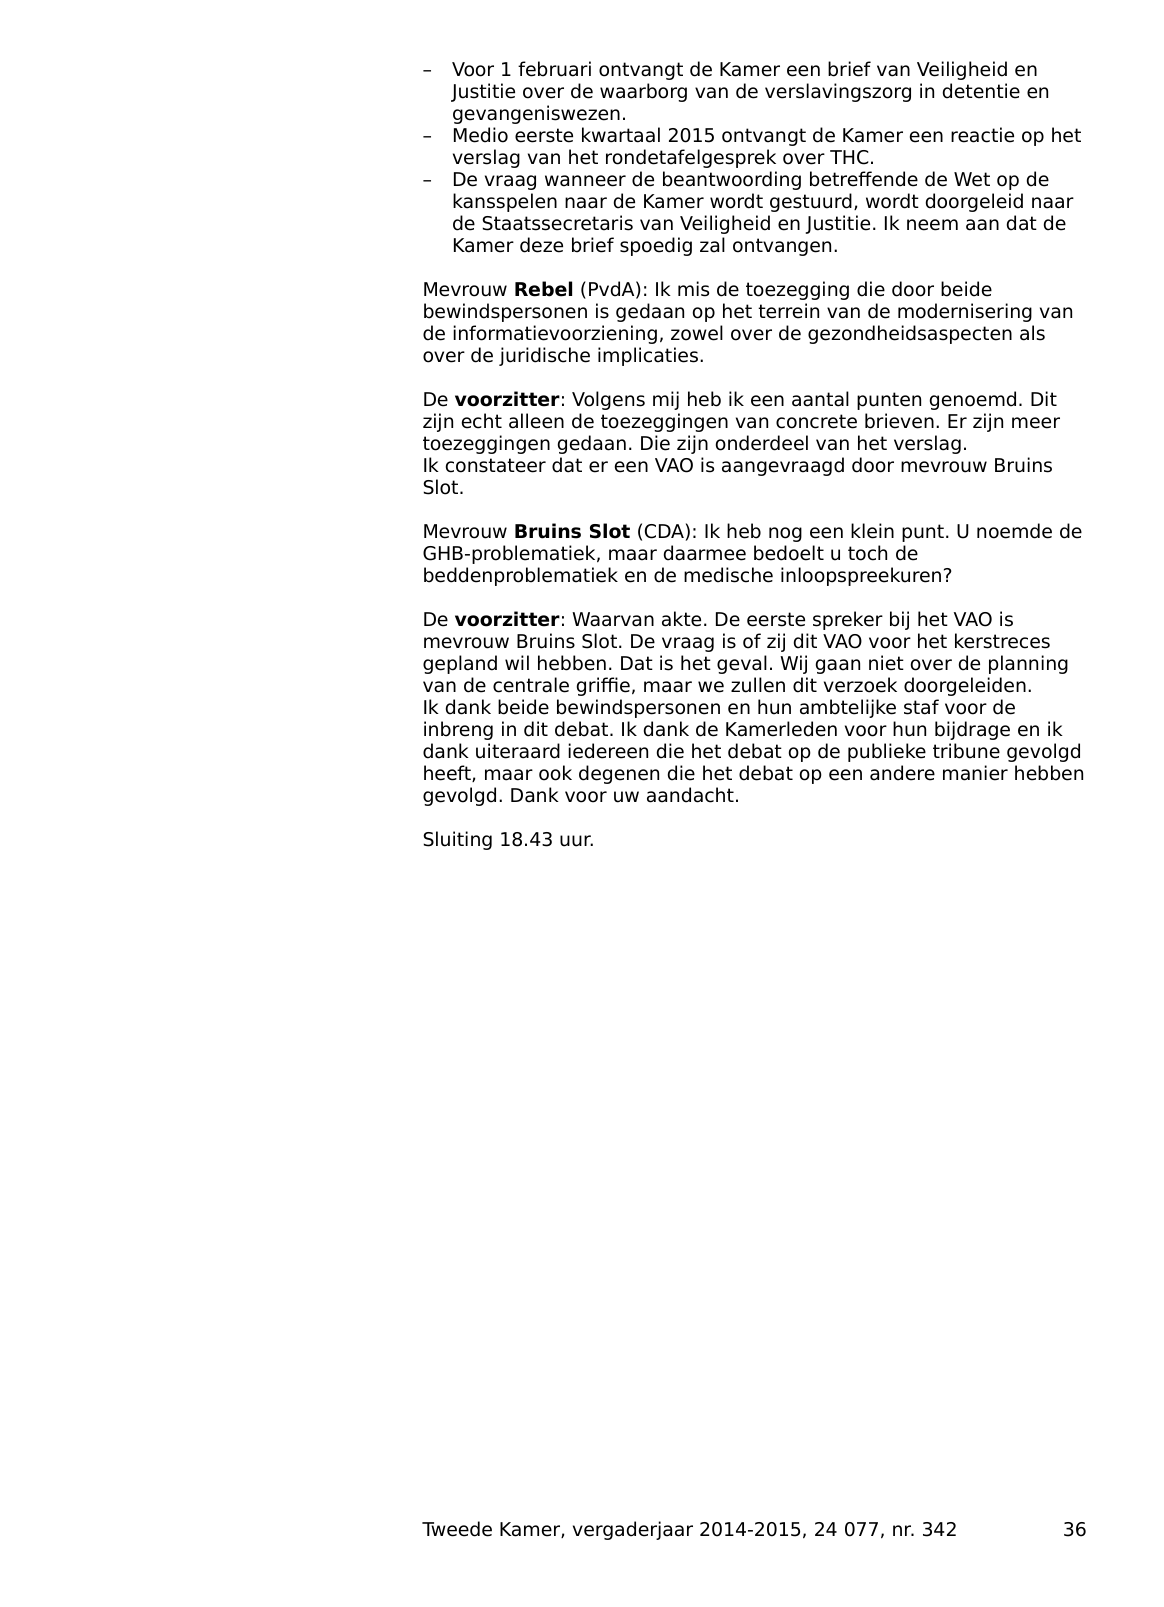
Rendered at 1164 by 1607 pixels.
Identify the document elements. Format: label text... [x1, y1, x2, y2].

text – Medio eerste kwartaal 2015 ontvangt de Kamer een reactie op het verslag van het rondetafelgesprek over THC. [422, 125, 1087, 169]
text De voorzitter: Volgens mij heb ik een aantal punten genoemd. Dit zijn echt alleen de toezeggingen van concrete brieven. Er zijn meer toezeggingen gedaan. Die zijn onderdeel van het verslag. [422, 389, 1087, 455]
text – De vraag wanneer de beantwoording betreffende de Wet op de kansspelen naar de Kamer wordt gestuurd, wordt doorgeleid naar de Staatssecretaris van Veiligheid en Justitie. Ik neem aan dat de Kamer deze brief spoedig zal ontvangen. [422, 169, 1087, 257]
text Sluiting 18.43 uur. [422, 829, 1087, 851]
text – Voor 1 februari ontvangt de Kamer een brief van Veiligheid en Justitie over de waarborg van de verslavingszorg in detentie en gevangeniswezen. [422, 59, 1087, 125]
text Ik dank beide bewindspersonen en hun ambtelijke staf voor de inbreng in dit debat. Ik dank de Kamerleden voor hun bijdrage en ik dank uiteraard iedereen die het debat op de publieke tribune gevolgd heeft, maar ook degenen die het debat op een andere manier hebben gevolgd. Dank voor uw aandacht. [422, 697, 1087, 807]
text De voorzitter: Waarvan akte. De eerste spreker bij het VAO is mevrouw Bruins Slot. De vraag is of zij dit VAO voor het kerstreces gepland wil hebben. Dat is het geval. Wij gaan niet over de planning van de centrale griffie, maar we zullen dit verzoek doorgeleiden. [422, 609, 1087, 697]
text Ik constateer dat er een VAO is aangevraagd door mevrouw Bruins Slot. [422, 455, 1087, 499]
text Mevrouw Rebel (PvdA): Ik mis de toezegging die door beide bewindspersonen is gedaan op het terrein van de modernisering van de informatievoorziening, zowel over de gezondheidsaspecten als over de juridische implicaties. [422, 279, 1087, 367]
text Mevrouw Bruins Slot (CDA): Ik heb nog een klein punt. U noemde de GHB-problematiek, maar daarmee bedoelt u toch de beddenproblematiek en de medische inloopspreekuren? [422, 521, 1087, 587]
